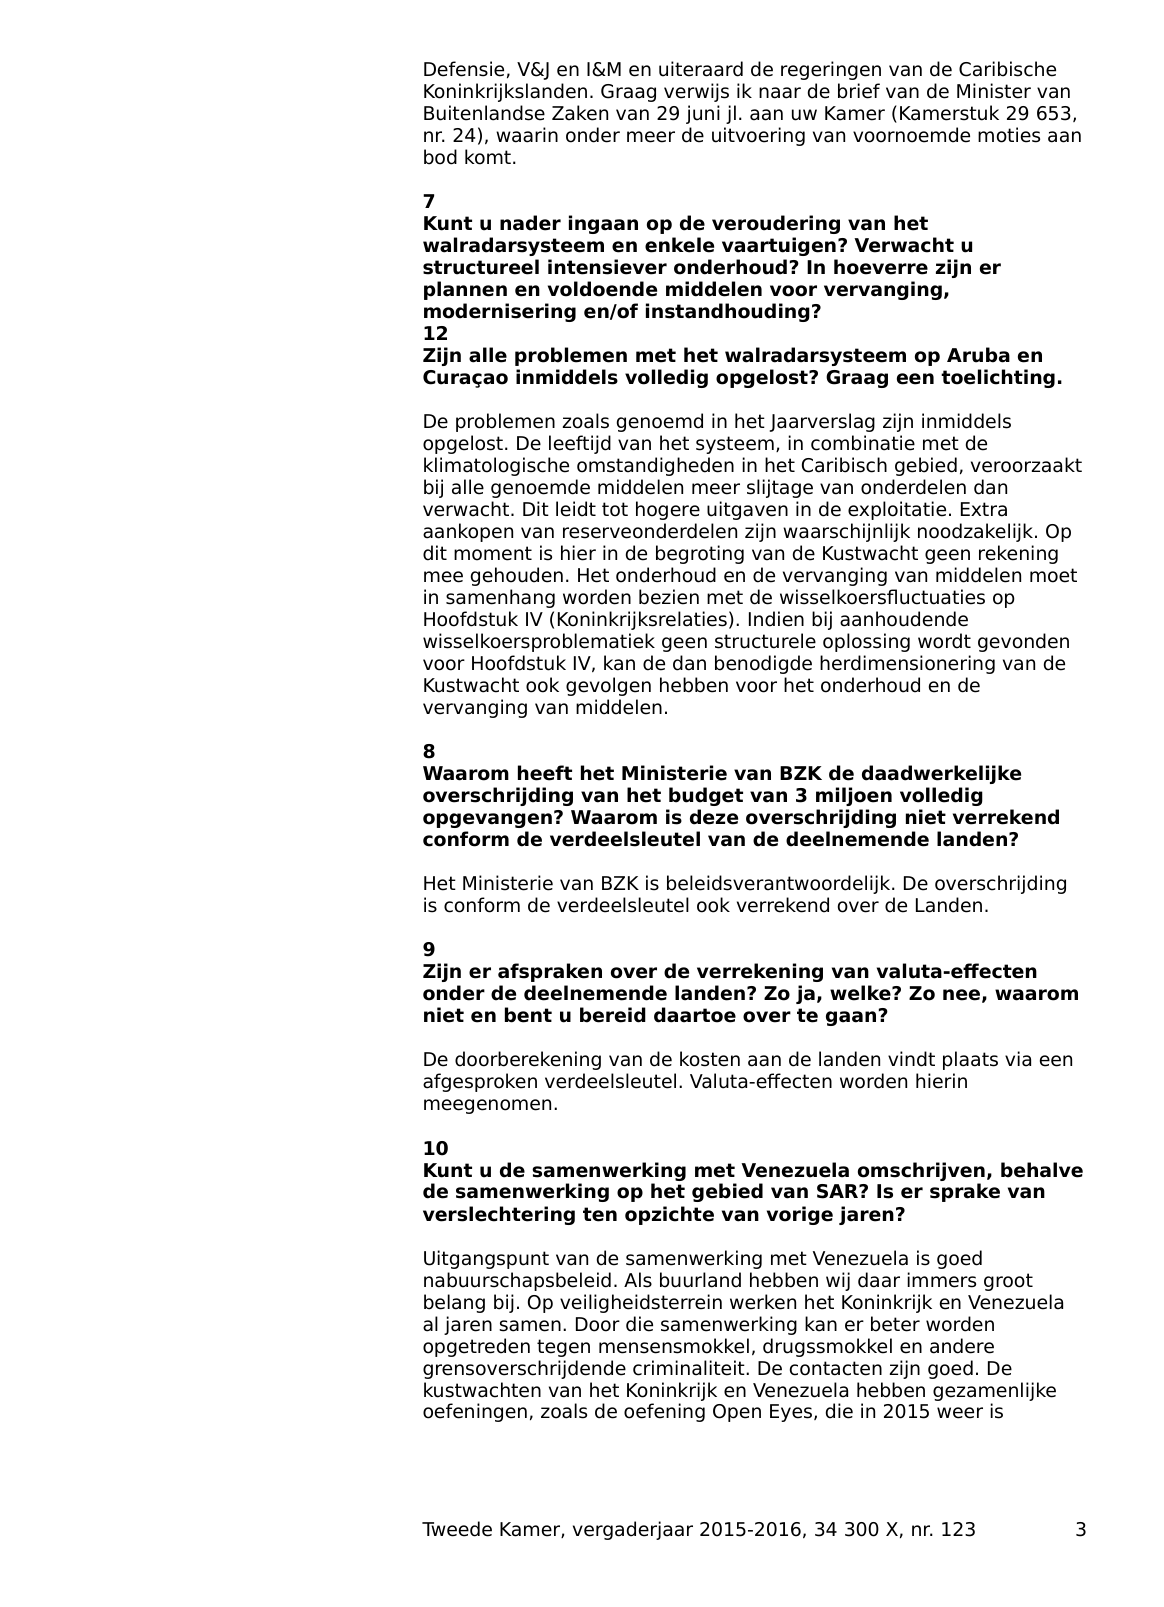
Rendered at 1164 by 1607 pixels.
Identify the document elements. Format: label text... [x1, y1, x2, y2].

text Zijn alle problemen met het walradarsysteem op Aruba en Curaçao inmiddels volledig opgelost? Graag een toelichting. [422, 345, 1087, 389]
text Uitgangspunt van de samenwerking met Venezuela is goed nabuurschapsbeleid. Als buurland hebben wij daar immers groot belang bij. Op veiligheidsterrein werken het Koninkrijk en Venezuela al jaren samen. Door die samenwerking kan er beter worden opgetreden tegen mensensmokkel, drugssmokkel en andere grensoverschrijdende criminaliteit. De contacten zijn goed. De kustwachten van het Koninkrijk en Venezuela hebben gezamenlijke oefeningen, zoals de oefening Open Eyes, die in 2015 weer is [422, 1248, 1087, 1423]
text 8 [422, 741, 1087, 763]
text 9 [422, 939, 1087, 961]
text Kunt u nader ingaan op de veroudering van het walradarsysteem en enkele vaartuigen? Verwacht u structureel intensiever onderhoud? In hoeverre zijn er plannen en voldoende middelen voor vervanging, modernisering en/of instandhouding? [422, 213, 1087, 323]
text 10 [422, 1137, 1087, 1159]
text Kunt u de samenwerking met Venezuela omschrijven, behalve de samenwerking op het gebied van SAR? Is er sprake van verslechtering ten opzichte van vorige jaren? [422, 1159, 1087, 1225]
text Waarom heeft het Ministerie van BZK de daadwerkelijke overschrijding van het budget van 3 miljoen volledig opgevangen? Waarom is deze overschrijding niet verrekend conform de verdeelsleutel van de deelnemende landen? [422, 763, 1087, 851]
text De problemen zoals genoemd in het Jaarverslag zijn inmiddels opgelost. De leeftijd van het systeem, in combinatie met de klimatologische omstandigheden in het Caribisch gebied, veroorzaakt bij alle genoemde middelen meer slijtage van onderdelen dan verwacht. Dit leidt tot hogere uitgaven in de exploitatie. Extra aankopen van reserveonderdelen zijn waarschijnlijk noodzakelijk. Op dit moment is hier in de begroting van de Kustwacht geen rekening mee gehouden. Het onderhoud en de vervanging van middelen moet in samenhang worden bezien met de wisselkoersfluctuaties op Hoofdstuk IV (Koninkrijksrelaties). Indien bij aanhoudende wisselkoersproblematiek geen structurele oplossing wordt gevonden voor Hoofdstuk IV, kan de dan benodigde herdimensionering van de Kustwacht ook gevolgen hebben voor het onderhoud en de vervanging van middelen. [422, 411, 1087, 719]
text Defensie, V&J en I&M en uiteraard de regeringen van de Caribische Koninkrijkslanden. Graag verwijs ik naar de brief van de Minister van Buitenlandse Zaken van 29 juni jl. aan uw Kamer (Kamerstuk 29 653, nr. 24), waarin onder meer de uitvoering van voornoemde moties aan bod komt. [422, 59, 1087, 169]
text De doorberekening van de kosten aan de landen vindt plaats via een afgesproken verdeelsleutel. Valuta-effecten worden hierin meegenomen. [422, 1049, 1087, 1115]
text 7 [422, 191, 1087, 213]
text Het Ministerie van BZK is beleidsverantwoordelijk. De overschrijding is conform de verdeelsleutel ook verrekend over de Landen. [422, 873, 1087, 917]
text Zijn er afspraken over de verrekening van valuta-effecten onder de deelnemende landen? Zo ja, welke? Zo nee, waarom niet en bent u bereid daartoe over te gaan? [422, 961, 1087, 1027]
text 12 [422, 323, 1087, 345]
